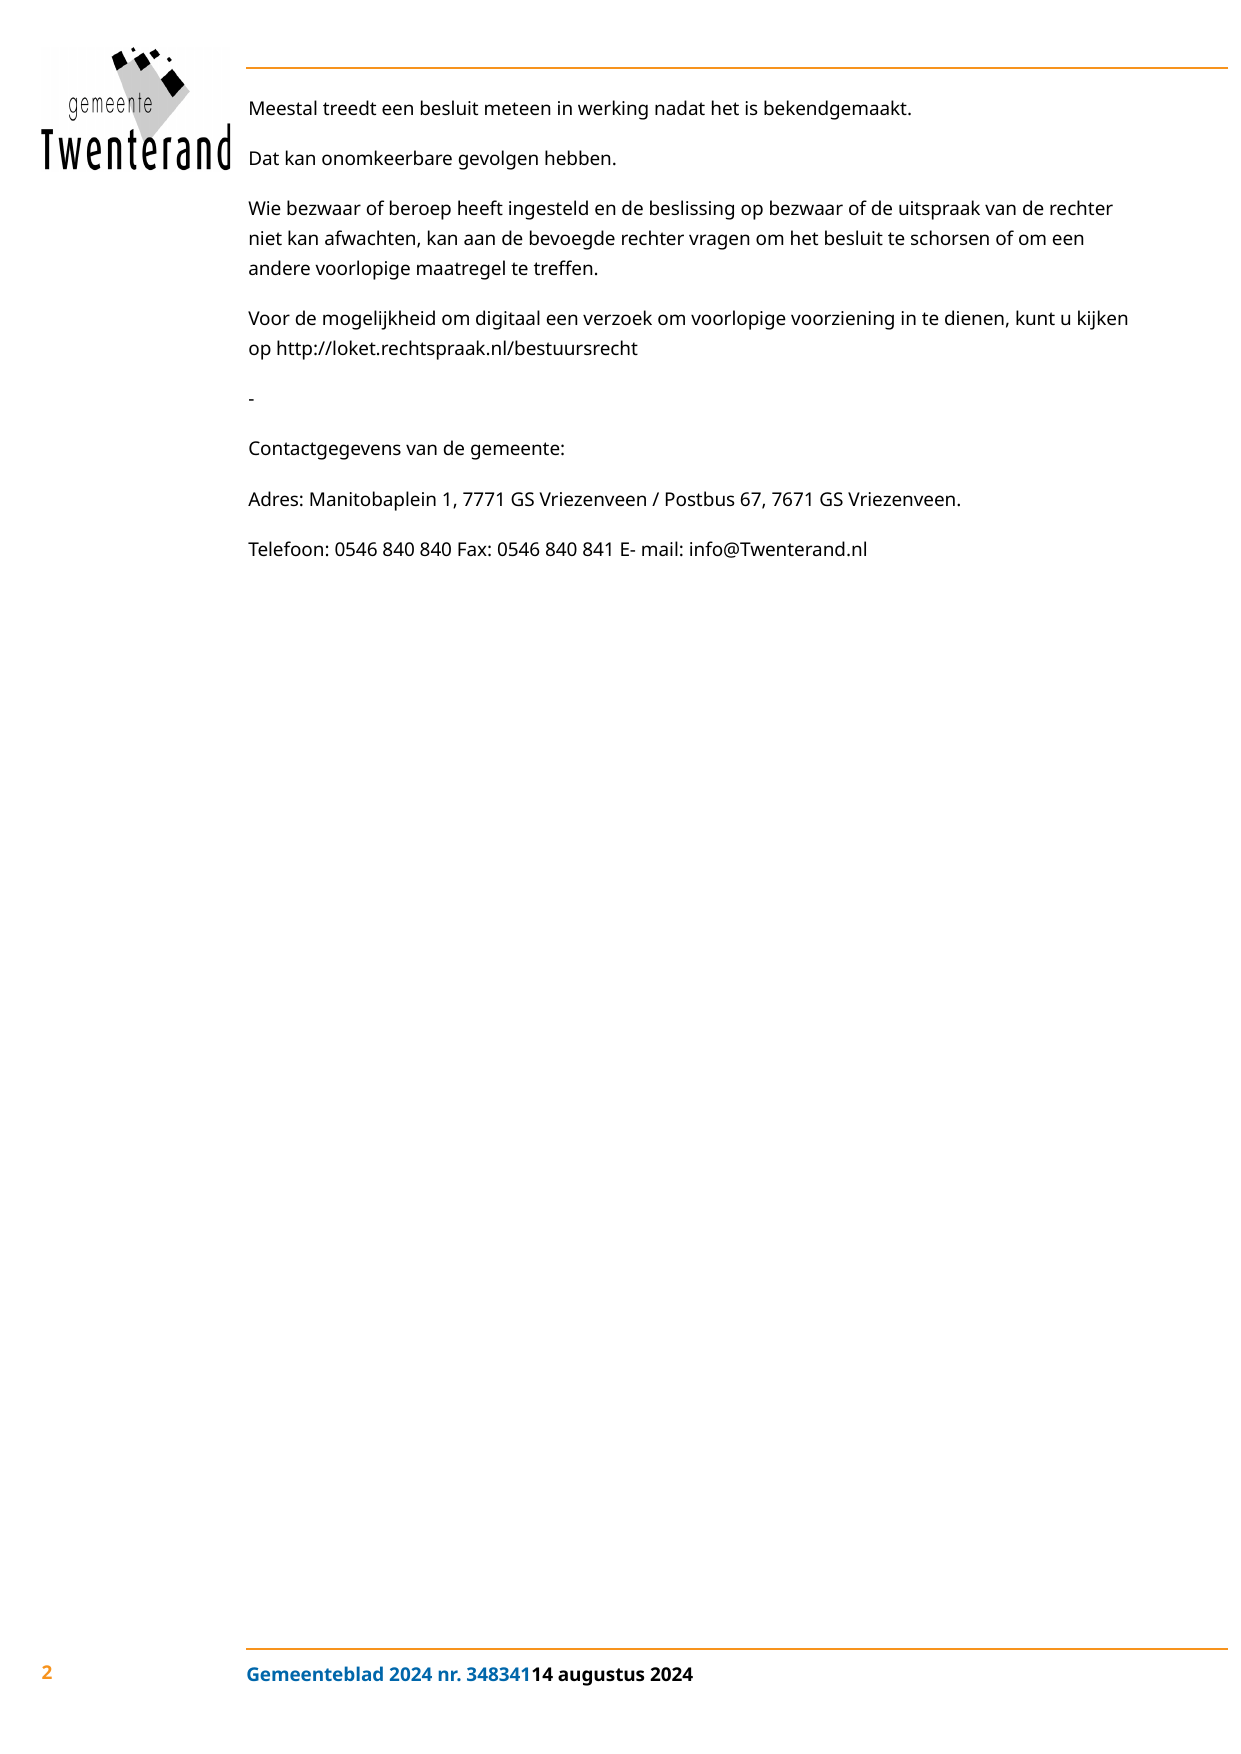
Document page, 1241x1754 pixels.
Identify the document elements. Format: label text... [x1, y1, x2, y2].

text Telefoon: 0546 840 840 Fax: 0546 840 841 E- mail: info@Twenterand.nl [248, 536, 1152, 562]
text Meestal treedt een besluit meteen in werking nadat het is bekendgemaakt. [248, 95, 1152, 121]
text Wie bezwaar of beroep heeft ingesteld en de beslissing op bezwaar of de uitspraak van de rechter niet kan afwachten, kan aan de bevoegde rechter vragen om het besluit te schorsen of om een andere voorlopige maatregel te treffen. [248, 196, 1152, 281]
text Contactgegevens van de gemeente: [248, 436, 1152, 461]
text Dat kan onomkeerbare gevolgen hebben. [248, 145, 1152, 171]
text - [248, 385, 1152, 411]
text Voor de mogelijkheid om digitaal een verzoek om voorlopige voorziening in te dienen, kunt u kijken op http://loket.rechtspraak.nl/bestuursrecht [248, 305, 1152, 361]
text Adres: Manitobaplein 1, 7771 GS Vriezenveen / Postbus 67, 7671 GS Vriezenveen. [248, 486, 1152, 512]
picture [41, 47, 231, 172]
